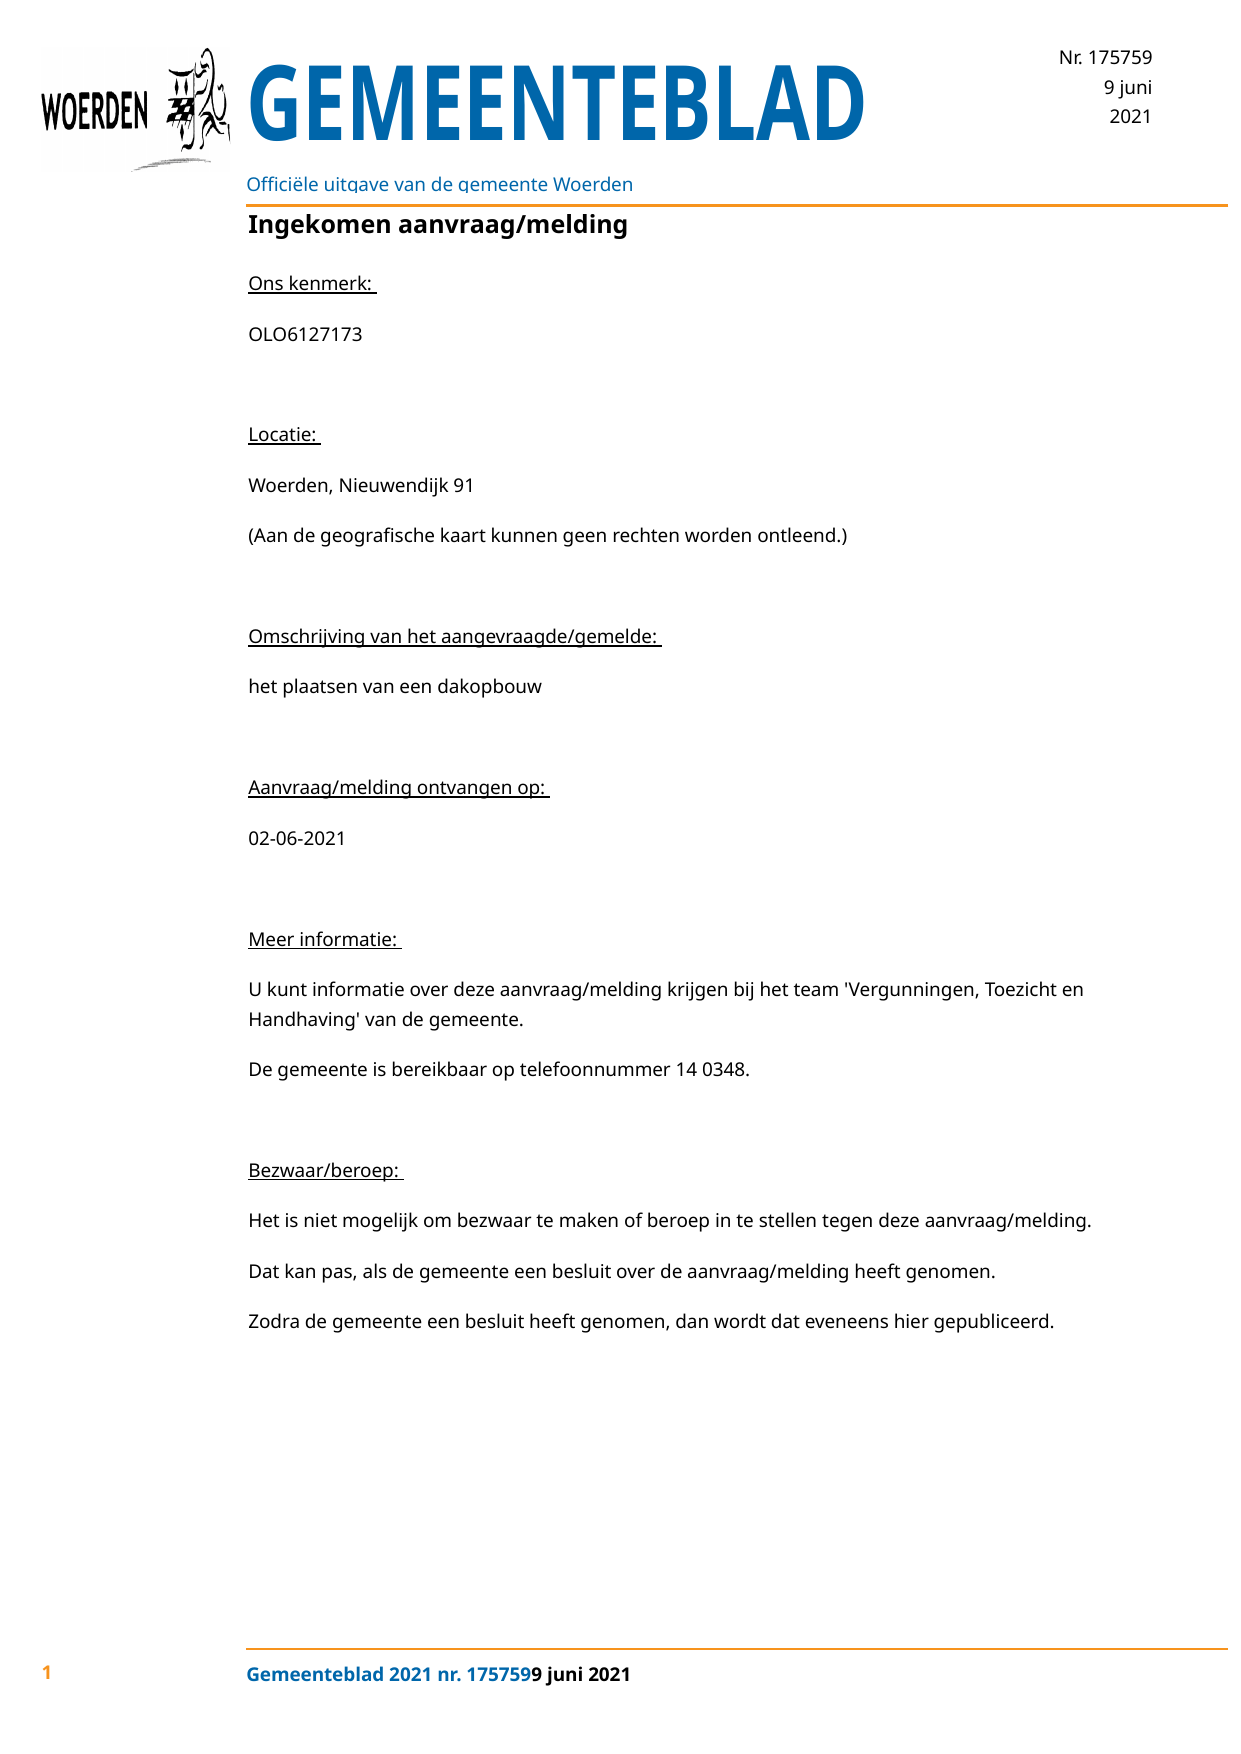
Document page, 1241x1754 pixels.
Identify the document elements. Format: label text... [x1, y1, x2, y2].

text Het is niet mogelijk om bezwaar te maken of beroep in te stellen tegen deze aanvraag/melding. [248, 1207, 1152, 1233]
text 02-06-2021 [248, 825, 1152, 851]
text OLO6127173 [248, 321, 1152, 346]
text (Aan de geografische kaart kunnen geen rechten worden ontleend.) [248, 522, 1152, 548]
text Ingekomen aanvraag/melding [248, 207, 1152, 241]
text Ons kenmerk: [248, 270, 1152, 296]
text Dat kan pas, als de gemeente een besluit over de aanvraag/melding heeft genomen. [248, 1258, 1152, 1283]
picture [41, 47, 231, 172]
text Locatie: [248, 422, 1152, 447]
text Omschrijving van het aangevraagde/gemelde: [248, 623, 1152, 649]
text Meer informatie: [248, 926, 1152, 951]
text het plaatsen van een dakopbouw [248, 674, 1152, 699]
text Bezwaar/beroep: [248, 1157, 1152, 1183]
text Woerden, Nieuwendijk 91 [248, 472, 1152, 498]
text U kunt informatie over deze aanvraag/melding krijgen bij het team 'Vergunningen, Toezicht en Handhaving' van de gemeente. [248, 976, 1152, 1031]
text Aanvraag/melding ontvangen op: [248, 774, 1152, 800]
text De gemeente is bereikbaar op telefoonnummer 14 0348. [248, 1056, 1152, 1082]
text Zodra de gemeente een besluit heeft genomen, dan wordt dat eveneens hier gepubliceerd. [248, 1308, 1152, 1334]
